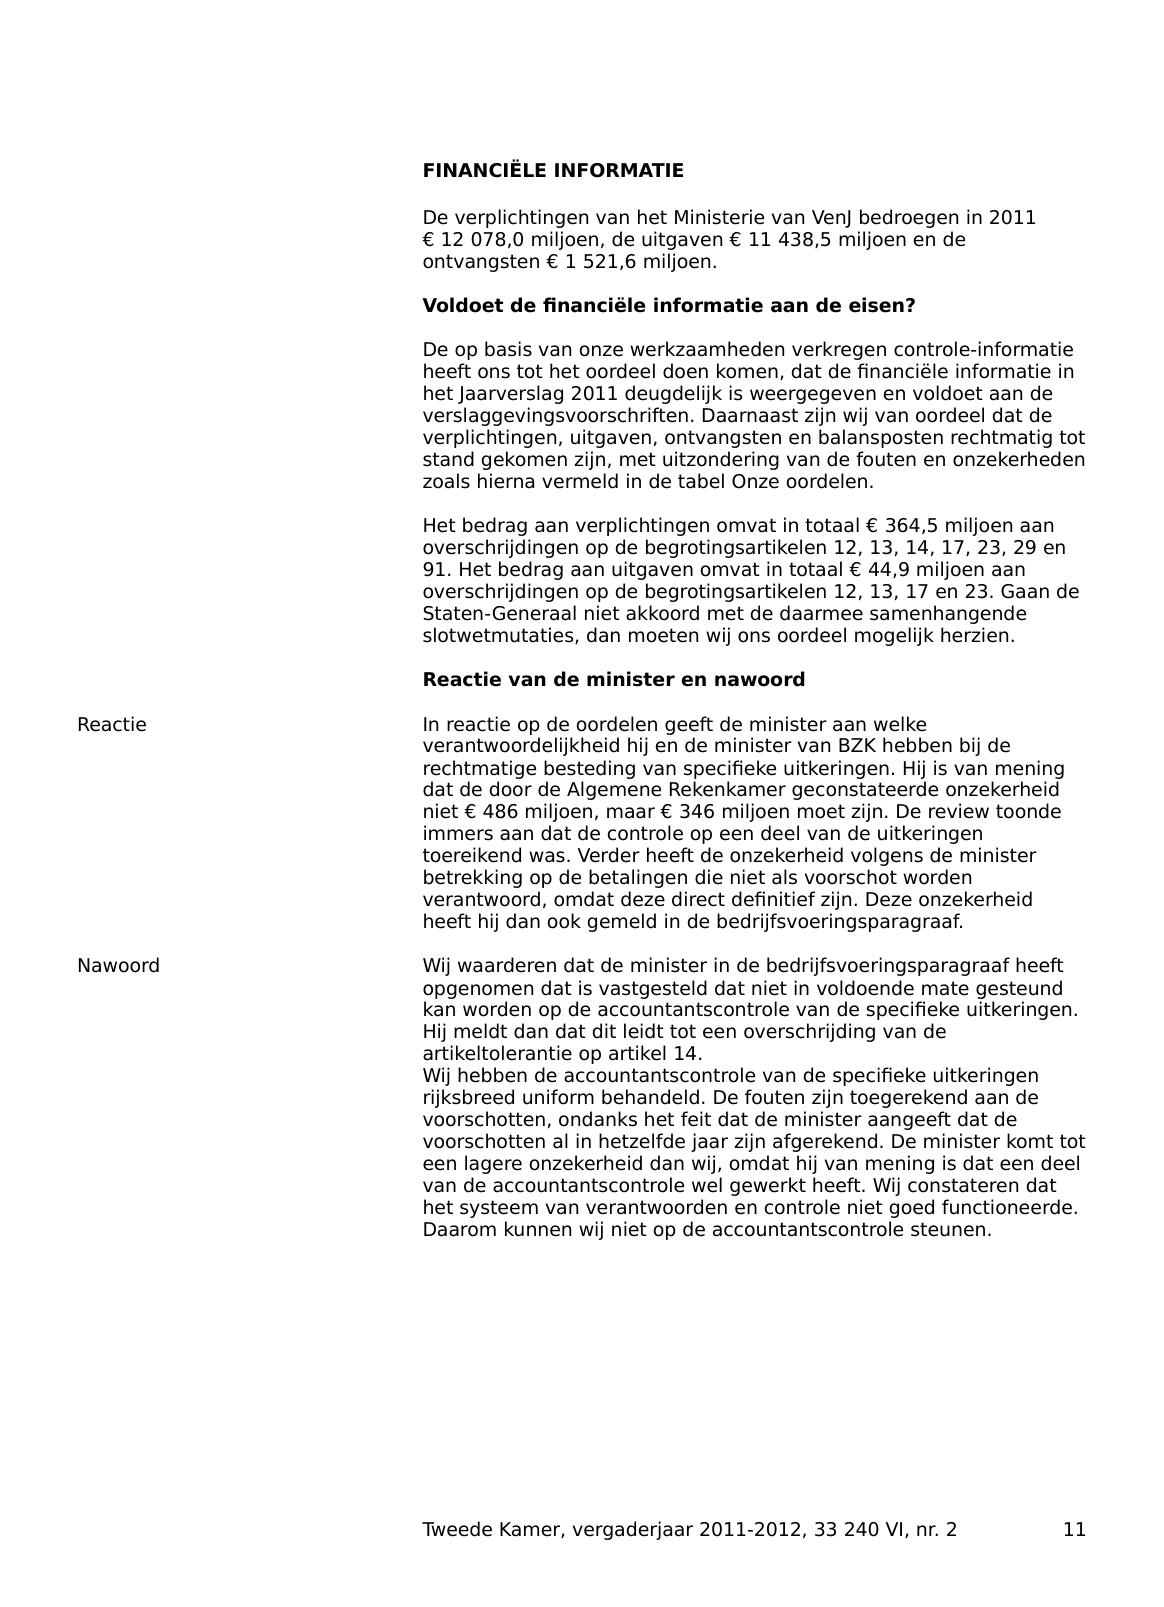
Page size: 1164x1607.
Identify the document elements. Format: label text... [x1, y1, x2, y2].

text De verplichtingen van het Ministerie van VenJ bedroegen in 2011 € 12 078,0 miljoen, de uitgaven € 11 438,5 miljoen en de ontvangsten € 1 521,6 miljoen. [422, 207, 1087, 273]
text Het bedrag aan verplichtingen omvat in totaal € 364,5 miljoen aan overschrijdingen op de begrotingsartikelen 12, 13, 14, 17, 23, 29 en 91. Het bedrag aan uitgaven omvat in totaal € 44,9 miljoen aan overschrijdingen op de begrotingsartikelen 12, 13, 17 en 23. Gaan de Staten-Generaal niet akkoord met de daarmee samenhangende slotwetmutaties, dan moeten wij ons oordeel mogelijk herzien. [422, 515, 1087, 647]
text Wij waarderen dat de minister in de bedrijfsvoeringsparagraaf heeft opgenomen dat is vastgesteld dat niet in voldoende mate gesteund kan worden op de accountantscontrole van de specifieke uitkeringen. Hij meldt dan dat dit leidt tot een overschrijding van de artikeltolerantie op artikel 14. [422, 955, 1087, 1065]
text Wij hebben de accountantscontrole van de specifieke uitkeringen rijksbreed uniform behandeld. De fouten zijn toegerekend aan de voorschotten, ondanks het feit dat de minister aangeeft dat de voorschotten al in hetzelfde jaar zijn afgerekend. De minister komt tot een lagere onzekerheid dan wij, omdat hij van mening is dat een deel van de accountantscontrole wel gewerkt heeft. Wij constateren dat het systeem van verantwoorden en controle niet goed functioneerde. Daarom kunnen wij niet op de accountantscontrole steunen. [422, 1065, 1087, 1241]
text De op basis van onze werkzaamheden verkregen controle-informatie heeft ons tot het oordeel doen komen, dat de financiële informatie in het Jaarverslag 2011 deugdelijk is weergegeven en voldoet aan de verslaggevingsvoorschriften. Daarnaast zijn wij van oordeel dat de verplichtingen, uitgaven, ontvangsten en balansposten rechtmatig tot stand gekomen zijn, met uitzondering van de fouten en onzekerheden zoals hierna vermeld in de tabel Onze oordelen. [422, 339, 1087, 493]
subtitle Voldoet de financiële informatie aan de eisen? [422, 295, 1087, 317]
text Reactie [77, 713, 399, 735]
text Nawoord [77, 955, 399, 977]
subtitle FINANCIËLE INFORMATIE [422, 160, 1087, 182]
subtitle Reactie van de minister en nawoord [422, 669, 1087, 691]
text In reactie op de oordelen geeft de minister aan welke verantwoordelijkheid hij en de minister van BZK hebben bij de rechtmatige besteding van specifieke uitkeringen. Hij is van mening dat de door de Algemene Rekenkamer geconstateerde onzekerheid niet € 486 miljoen, maar € 346 miljoen moet zijn. De review toonde immers aan dat de controle op een deel van de uitkeringen toereikend was. Verder heeft de onzekerheid volgens de minister betrekking op de betalingen die niet als voorschot worden verantwoord, omdat deze direct definitief zijn. Deze onzekerheid heeft hij dan ook gemeld in de bedrijfsvoeringsparagraaf. [422, 713, 1087, 933]
